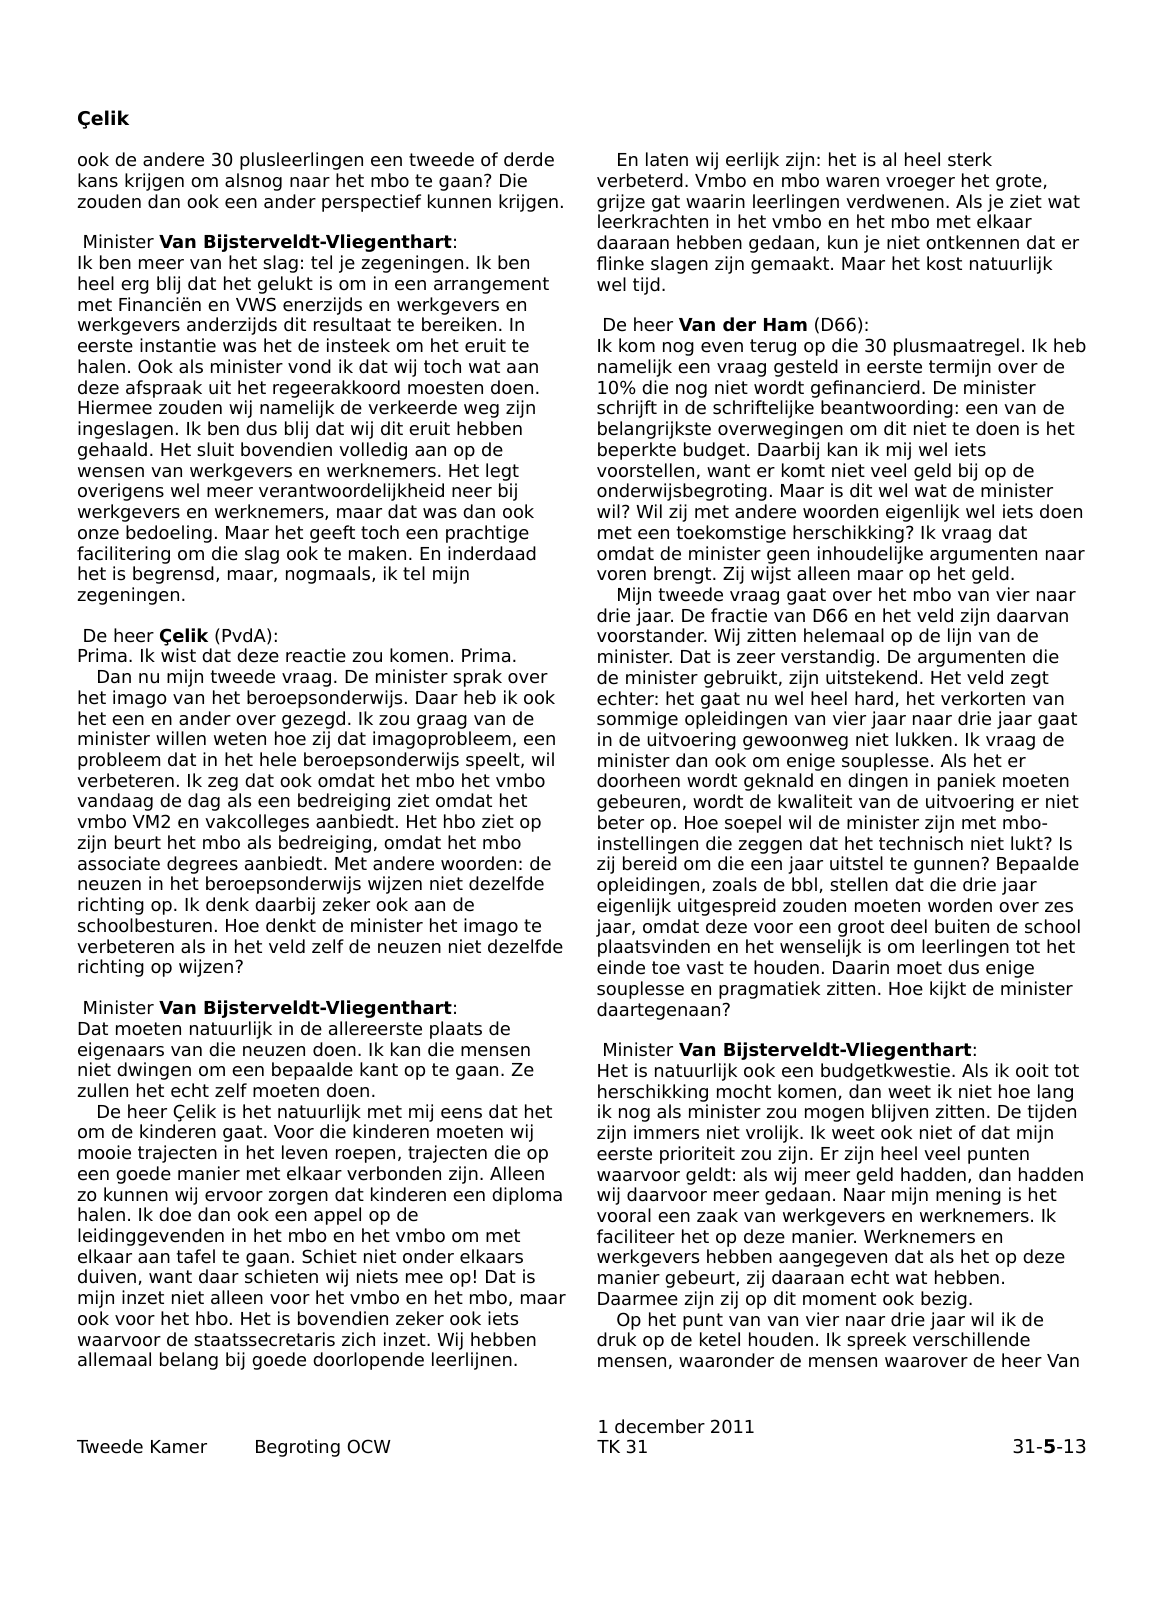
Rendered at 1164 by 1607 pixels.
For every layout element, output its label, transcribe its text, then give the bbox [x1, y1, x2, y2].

text De heer Çelik (PvdA): [77, 626, 567, 646]
text En laten wij eerlijk zijn: het is al heel sterk verbeterd. Vmbo en mbo waren vroeger het grote, grijze gat waarin leerlingen verdwenen. Als je ziet wat leerkrachten in het vmbo en het mbo met elkaar daaraan hebben gedaan, kun je niet ontkennen dat er flinke slagen zijn gemaakt. Maar het kost natuurlijk wel tijd. [596, 150, 1087, 295]
text Minister Van Bijsterveldt-Vliegenthart: [77, 998, 567, 1019]
text Ik ben meer van het slag: tel je zegeningen. Ik ben heel erg blij dat het gelukt is om in een arrangement met Financiën en VWS enerzijds en werkgevers en werkgevers anderzijds dit resultaat te bereiken. In eerste instantie was het de insteek om het eruit te halen. Ook als minister vond ik dat wij toch wat aan deze afspraak uit het regeerakkoord moesten doen. Hiermee zouden wij namelijk de verkeerde weg zijn ingeslagen. Ik ben dus blij dat wij dit eruit hebben gehaald. Het sluit bovendien volledig aan op de wensen van werkgevers en werknemers. Het legt overigens wel meer verantwoordelijkheid neer bij werkgevers en werknemers, maar dat was dan ook onze bedoeling. Maar het geeft toch een prachtige facilitering om die slag ook te maken. En inderdaad het is begrensd, maar, nogmaals, ik tel mijn zegeningen. [77, 253, 567, 606]
text Op het punt van van vier naar drie jaar wil ik de druk op de ketel houden. Ik spreek verschillende mensen, waaronder de mensen waarover de heer Van [596, 1309, 1087, 1372]
text De heer Van der Ham (D66): [596, 315, 1087, 336]
text Prima. Ik wist dat deze reactie zou komen. Prima. [77, 646, 567, 667]
text Dat moeten natuurlijk in de allereerste plaats de eigenaars van die neuzen doen. Ik kan die mensen niet dwingen om een bepaalde kant op te gaan. Ze zullen het echt zelf moeten doen. [77, 1019, 567, 1102]
text ook de andere 30 plusleerlingen een tweede of derde kans krijgen om alsnog naar het mbo te gaan? Die zouden dan ook een ander perspectief kunnen krijgen. [77, 150, 567, 212]
text Minister Van Bijsterveldt-Vliegenthart: [596, 1040, 1087, 1061]
text Dan nu mijn tweede vraag. De minister sprak over het imago van het beroepsonderwijs. Daar heb ik ook het een en ander over gezegd. Ik zou graag van de minister willen weten hoe zij dat imagoprobleem, een probleem dat in het hele beroepsonderwijs speelt, wil verbeteren. Ik zeg dat ook omdat het mbo het vmbo vandaag de dag als een bedreiging ziet omdat het vmbo VM2 en vakcolleges aanbiedt. Het hbo ziet op zijn beurt het mbo als bedreiging, omdat het mbo associate degrees aanbiedt. Met andere woorden: de neuzen in het beroepsonderwijs wijzen niet dezelfde richting op. Ik denk daarbij zeker ook aan de schoolbesturen. Hoe denkt de minister het imago te verbeteren als in het veld zelf de neuzen niet dezelfde richting op wijzen? [77, 667, 567, 978]
text Ik kom nog even terug op die 30 plusmaatregel. Ik heb namelijk een vraag gesteld in eerste termijn over de 10% die nog niet wordt gefinancierd. De minister schrijft in de schriftelijke beantwoording: een van de belangrijkste overwegingen om dit niet te doen is het beperkte budget. Daarbij kan ik mij wel iets voorstellen, want er komt niet veel geld bij op de onderwijsbegroting. Maar is dit wel wat de minister wil? Wil zij met andere woorden eigenlijk wel iets doen met een toekomstige herschikking? Ik vraag dat omdat de minister geen inhoudelijke argumenten naar voren brengt. Zij wijst alleen maar op het geld. [596, 336, 1087, 585]
text De heer Çelik is het natuurlijk met mij eens dat het om de kinderen gaat. Voor die kinderen moeten wij mooie trajecten in het leven roepen, trajecten die op een goede manier met elkaar verbonden zijn. Alleen zo kunnen wij ervoor zorgen dat kinderen een diploma halen. Ik doe dan ook een appel op de leidinggevenden in het mbo en het vmbo om met elkaar aan tafel te gaan. Schiet niet onder elkaars duiven, want daar schieten wij niets mee op! Dat is mijn inzet niet alleen voor het vmbo en het mbo, maar ook voor het hbo. Het is bovendien zeker ook iets waarvoor de staatssecretaris zich inzet. Wij hebben allemaal belang bij goede doorlopende leerlijnen. [77, 1102, 567, 1371]
text Mijn tweede vraag gaat over het mbo van vier naar drie jaar. De fractie van D66 en het veld zijn daarvan voorstander. Wij zitten helemaal op de lijn van de minister. Dat is zeer verstandig. De argumenten die de minister gebruikt, zijn uitstekend. Het veld zegt echter: het gaat nu wel heel hard, het verkorten van sommige opleidingen van vier jaar naar drie jaar gaat in de uitvoering gewoonweg niet lukken. Ik vraag de minister dan ook om enige souplesse. Als het er doorheen wordt geknald en dingen in paniek moeten gebeuren, wordt de kwaliteit van de uitvoering er niet beter op. Hoe soepel wil de minister zijn met mbo-instellingen die zeggen dat het technisch niet lukt? Is zij bereid om die een jaar uitstel te gunnen? Bepaalde opleidingen, zoals de bbl, stellen dat die drie jaar eigenlijk uitgespreid zouden moeten worden over zes jaar, omdat deze voor een groot deel buiten de school plaatsvinden en het wenselijk is om leerlingen tot het einde toe vast te houden. Daarin moet dus enige souplesse en pragmatiek zitten. Hoe kijkt de minister daartegenaan? [596, 585, 1087, 1020]
text Minister Van Bijsterveldt-Vliegenthart: [77, 232, 567, 253]
text Het is natuurlijk ook een budgetkwestie. Als ik ooit tot herschikking mocht komen, dan weet ik niet hoe lang ik nog als minister zou mogen blijven zitten. De tijden zijn immers niet vrolijk. Ik weet ook niet of dat mijn eerste prioriteit zou zijn. Er zijn heel veel punten waarvoor geldt: als wij meer geld hadden, dan hadden wij daarvoor meer gedaan. Naar mijn mening is het vooral een zaak van werkgevers en werknemers. Ik faciliteer het op deze manier. Werknemers en werkgevers hebben aangegeven dat als het op deze manier gebeurt, zij daaraan echt wat hebben. Daarmee zijn zij op dit moment ook bezig. [596, 1061, 1087, 1309]
